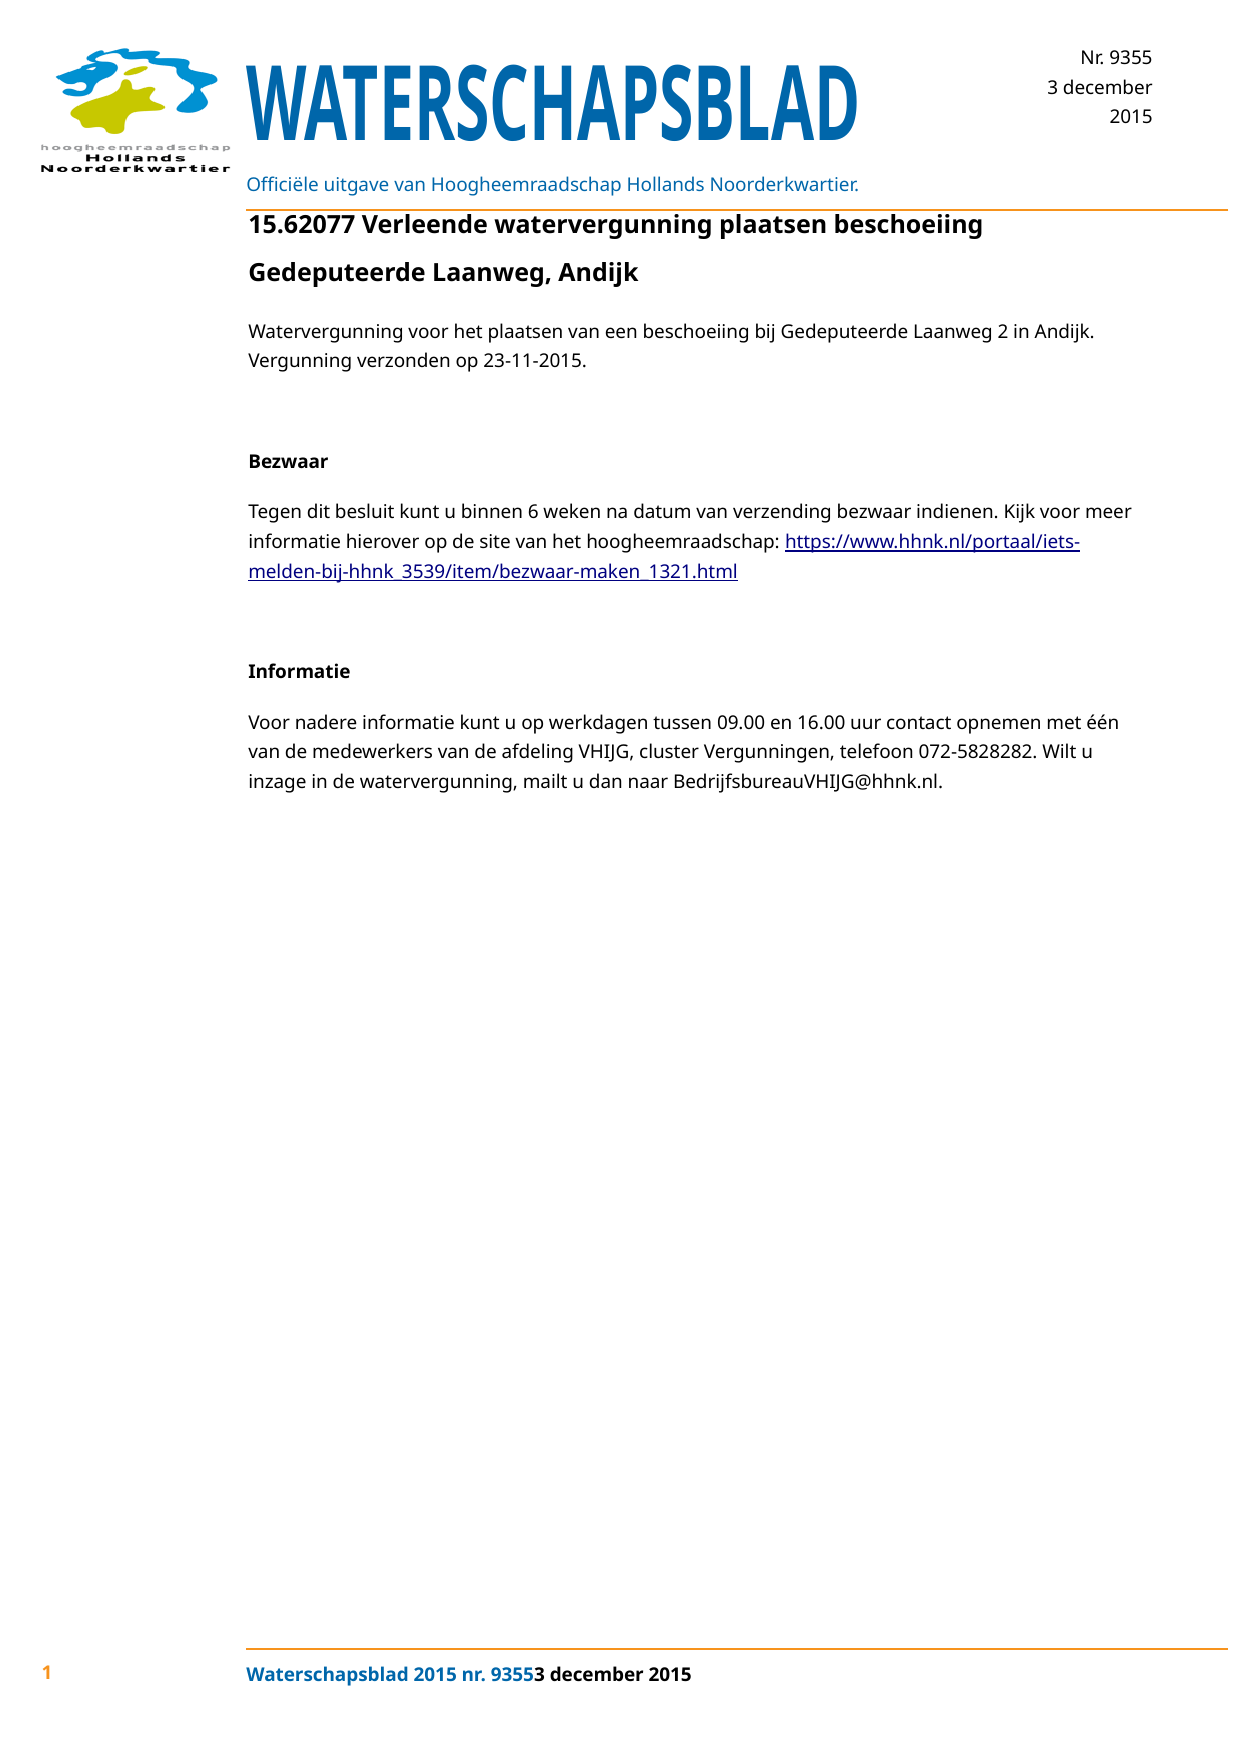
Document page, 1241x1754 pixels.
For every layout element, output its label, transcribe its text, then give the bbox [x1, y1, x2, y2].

text Bezwaar [248, 448, 1152, 474]
text 15.62077 Verleende watervergunning plaatsen beschoeiing Gedeputeerde Laanweg, Andijk [248, 211, 1152, 288]
text Informatie [248, 659, 1152, 684]
text Tegen dit besluit kunt u binnen 6 weken na datum van verzending bezwaar indienen. Kijk voor meer informatie hierover op de site van het hoogheemraadschap: https://www.hhnk.nl/portaal/iets-melden-bij-hhnk_3539/item/bezwaar-maken_1321.html [248, 499, 1152, 584]
text Watervergunning voor het plaatsen van een beschoeiing bij Gedeputeerde Laanweg 2 in Andijk. Vergunning verzonden op 23-11-2015. [248, 318, 1152, 373]
text Voor nadere informatie kunt u op werkdagen tussen 09.00 en 16.00 uur contact opnemen met één van de medewerkers van de afdeling VHIJG, cluster Vergunningen, telefoon 072-5828282. Wilt u inzage in de watervergunning, mailt u dan naar BedrijfsbureauVHIJG@hhnk.nl. [248, 709, 1152, 794]
picture [41, 47, 231, 172]
